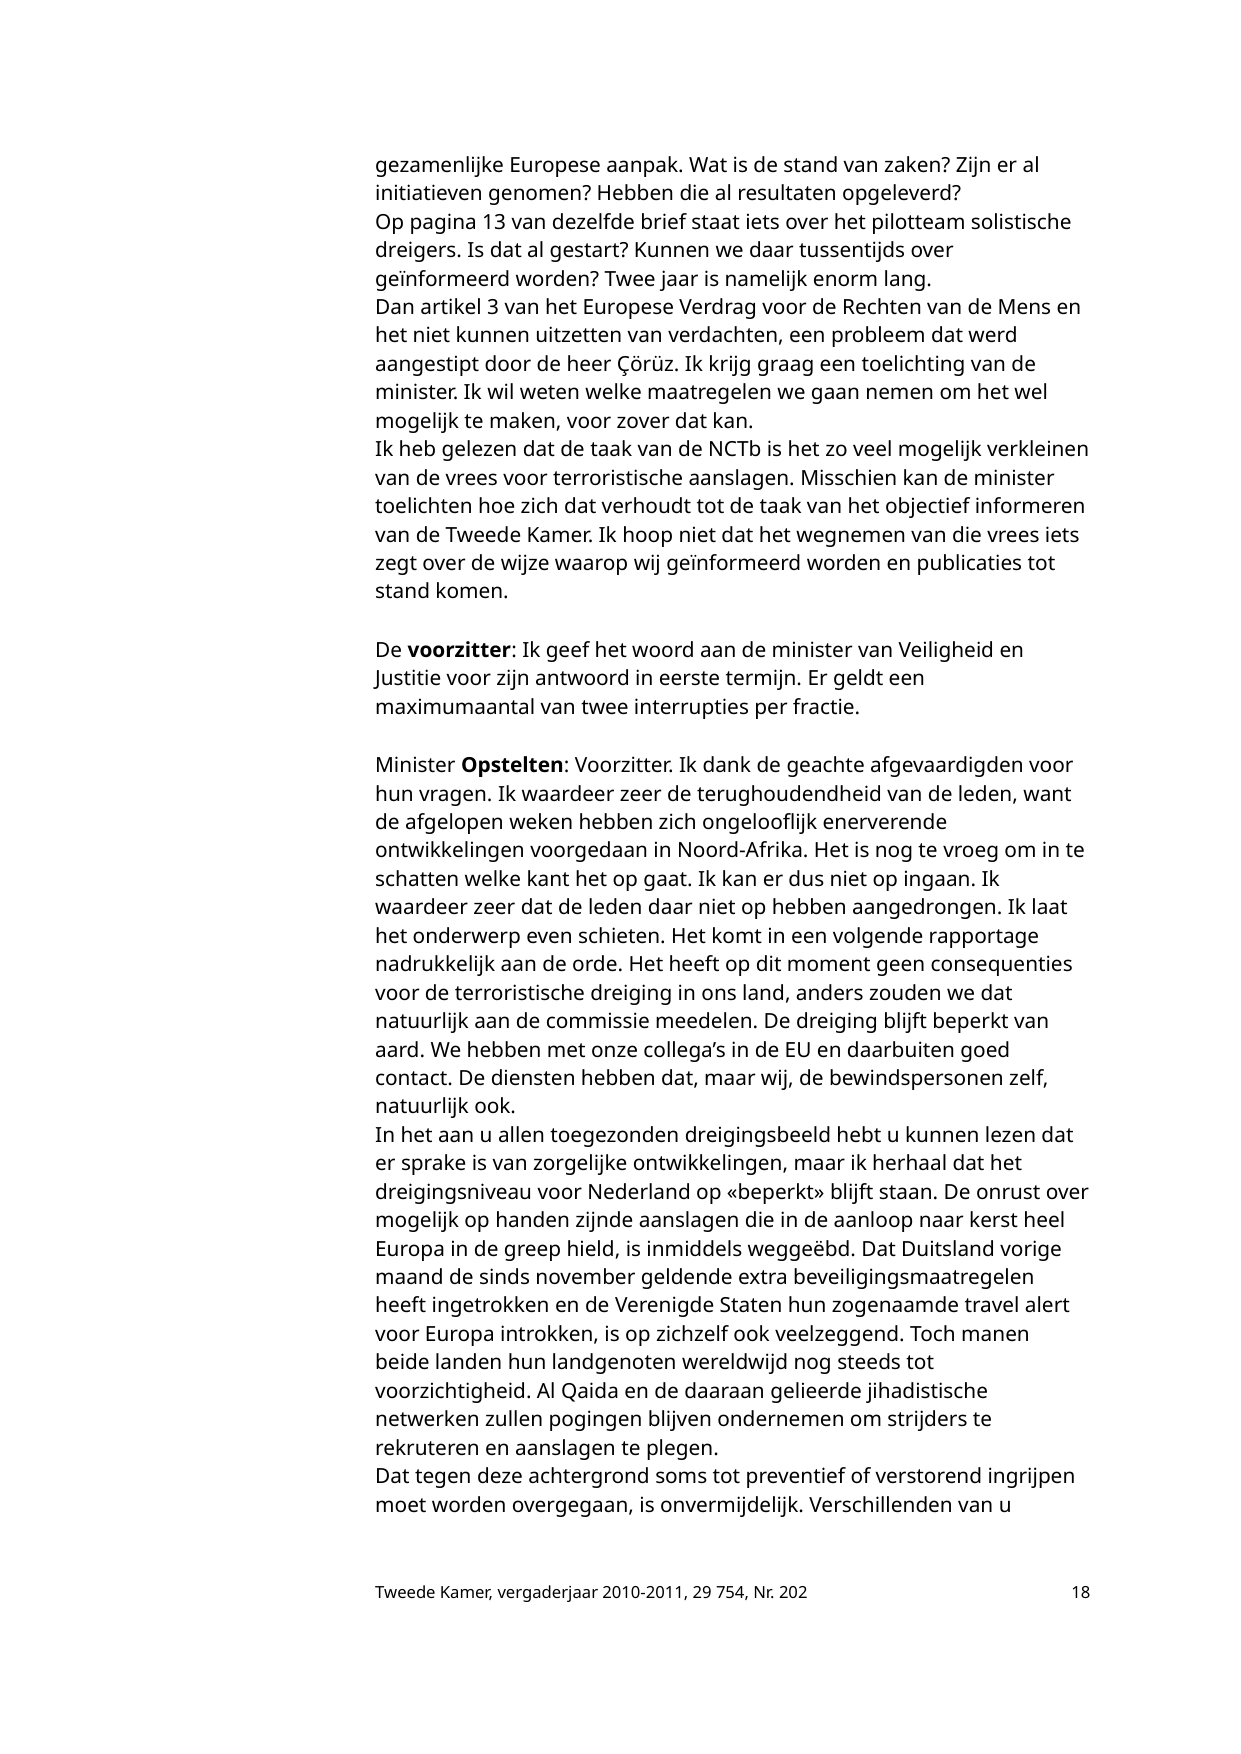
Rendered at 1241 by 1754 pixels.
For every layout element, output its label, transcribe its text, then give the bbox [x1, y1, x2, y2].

text Dan artikel 3 van het Europese Verdrag voor de Rechten van de Mens en het niet kunnen uitzetten van verdachten, een probleem dat werd aangestipt door de heer Çörüz. Ik krijg graag een toelichting van de minister. Ik wil weten welke maatregelen we gaan nemen om het wel mogelijk te maken, voor zover dat kan. [375, 292, 1090, 434]
text Minister Opstelten: Voorzitter. Ik dank de geachte afgevaardigden voor hun vragen. Ik waardeer zeer de terughoudendheid van de leden, want de afgelopen weken hebben zich ongelooflijk enerverende ontwikkelingen voorgedaan in Noord-Afrika. Het is nog te vroeg om in te schatten welke kant het op gaat. Ik kan er dus niet op ingaan. Ik waardeer zeer dat de leden daar niet op hebben aangedrongen. Ik laat het onderwerp even schieten. Het komt in een volgende rapportage nadrukkelijk aan de orde. Het heeft op dit moment geen consequenties voor de terroristische dreiging in ons land, anders zouden we dat natuurlijk aan de commissie meedelen. De dreiging blijft beperkt van aard. We hebben met onze collega’s in de EU en daarbuiten goed contact. De diensten hebben dat, maar wij, de bewindspersonen zelf, natuurlijk ook. [375, 750, 1090, 1120]
text In het aan u allen toegezonden dreigingsbeeld hebt u kunnen lezen dat er sprake is van zorgelijke ontwikkelingen, maar ik herhaal dat het dreigingsniveau voor Nederland op «beperkt» blijft staan. De onrust over mogelijk op handen zijnde aanslagen die in de aanloop naar kerst heel Europa in de greep hield, is inmiddels weggeëbd. Dat Duitsland vorige maand de sinds november geldende extra beveiligingsmaatregelen heeft ingetrokken en de Verenigde Staten hun zogenaamde travel alert voor Europa introkken, is op zichzelf ook veelzeggend. Toch manen beide landen hun landgenoten wereldwijd nog steeds tot voorzichtigheid. Al Qaida en de daaraan gelieerde jihadistische netwerken zullen pogingen blijven ondernemen om strijders te rekruteren en aanslagen te plegen. [375, 1120, 1090, 1461]
text Op pagina 13 van dezelfde brief staat iets over het pilotteam solistische dreigers. Is dat al gestart? Kunnen we daar tussentijds over geïnformeerd worden? Twee jaar is namelijk enorm lang. [375, 207, 1090, 292]
text Ik heb gelezen dat de taak van de NCTb is het zo veel mogelijk verkleinen van de vrees voor terroristische aanslagen. Misschien kan de minister toelichten hoe zich dat verhoudt tot de taak van het objectief informeren van de Tweede Kamer. Ik hoop niet dat het wegnemen van die vrees iets zegt over de wijze waarop wij geïnformeerd worden en publicaties tot stand komen. [375, 434, 1090, 605]
text gezamenlijke Europese aanpak. Wat is de stand van zaken? Zijn er al initiatieven genomen? Hebben die al resultaten opgeleverd? [375, 150, 1090, 207]
text De voorzitter: Ik geef het woord aan de minister van Veiligheid en Justitie voor zijn antwoord in eerste termijn. Er geldt een maximumaantal van twee interrupties per fractie. [375, 635, 1090, 720]
text Dat tegen deze achtergrond soms tot preventief of verstorend ingrijpen moet worden overgegaan, is onvermijdelijk. Verschillenden van u [375, 1461, 1090, 1518]
